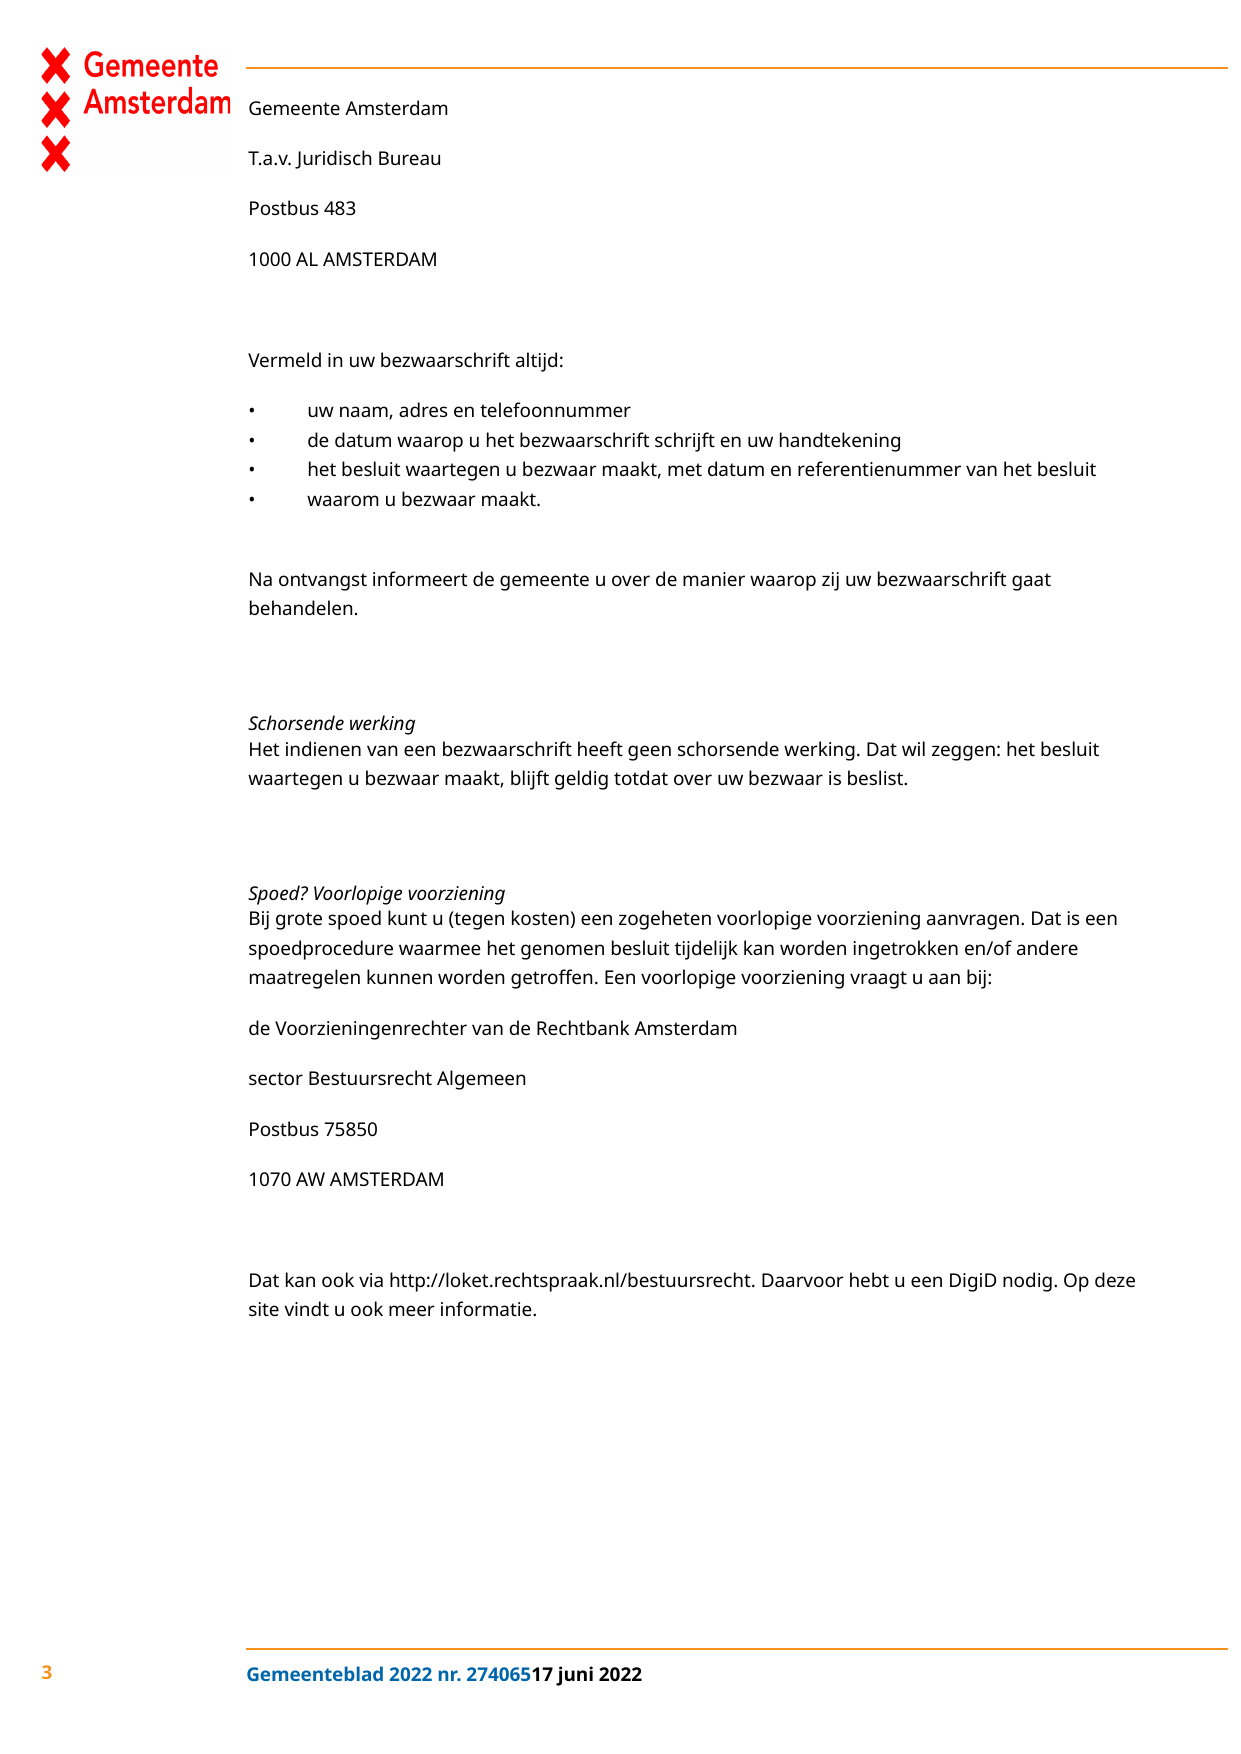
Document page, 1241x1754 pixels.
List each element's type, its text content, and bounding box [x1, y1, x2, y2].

text Het indienen van een bezwaarschrift heeft geen schorsende werking. Dat wil zeggen: het besluit waartegen u bezwaar maakt, blijft geldig totdat over uw bezwaar is beslist. [248, 736, 1152, 791]
text Bij grote spoed kunt u (tegen kosten) een zogeheten voorlopige voorziening aanvragen. Dat is een spoedprocedure waarmee het genomen besluit tijdelijk kan worden ingetrokken en/of andere maatregelen kunnen worden getroffen. Een voorlopige voorziening vraagt u aan bij: [248, 905, 1152, 990]
text Gemeente Amsterdam [248, 95, 1152, 121]
picture [41, 47, 231, 172]
text Postbus 483 [248, 196, 1152, 221]
text de Voorzieningenrechter van de Rechtbank Amsterdam [248, 1015, 1152, 1041]
text Schorsende werking [248, 710, 1152, 736]
text 1000 AL AMSTERDAM [248, 246, 1152, 272]
text Vermeld in uw bezwaarschrift altijd: [248, 347, 1152, 373]
text 1070 AW AMSTERDAM [248, 1166, 1152, 1192]
text Spoed? Voorlopige voorziening [248, 880, 1152, 905]
list het besluit waartegen u bezwaar maakt, met datum en referentienummer van het besluit [248, 456, 1152, 482]
text Dat kan ook via http://loket.rechtspraak.nl/bestuursrecht. Daarvoor hebt u een DigiD nodig. Op deze site vindt u ook meer informatie. [248, 1267, 1152, 1322]
text Na ontvangst informeert de gemeente u over de manier waarop zij uw bezwaarschrift gaat behandelen. [248, 566, 1152, 621]
list waarom u bezwaar maakt. [248, 486, 1152, 512]
text sector Bestuursrecht Algemeen [248, 1065, 1152, 1091]
text Postbus 75850 [248, 1116, 1152, 1142]
text T.a.v. Juridisch Bureau [248, 145, 1152, 171]
list de datum waarop u het bezwaarschrift schrijft en uw handtekening [248, 427, 1152, 453]
list uw naam, adres en telefoonnummer [248, 397, 1152, 423]
